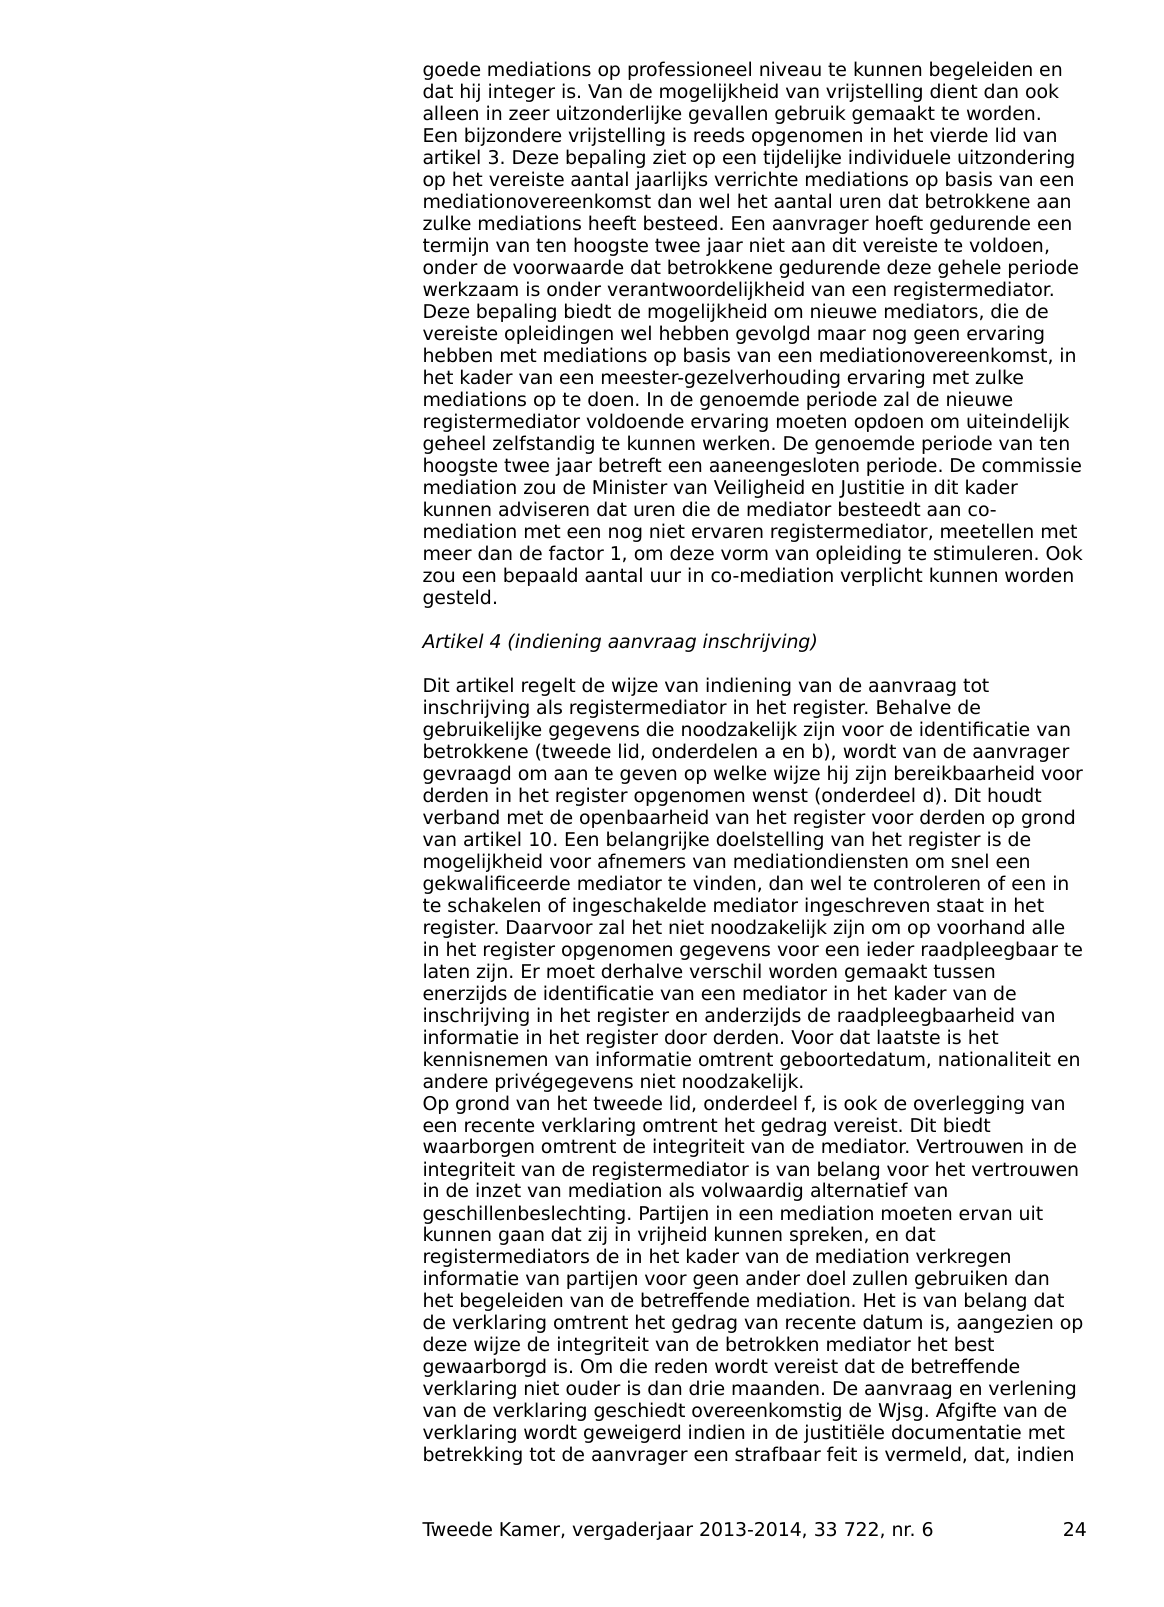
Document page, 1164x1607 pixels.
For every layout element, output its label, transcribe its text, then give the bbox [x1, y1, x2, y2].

subtitle Artikel 4 (indiening aanvraag inschrijving) [422, 631, 1087, 653]
text Een bijzondere vrijstelling is reeds opgenomen in het vierde lid van artikel 3. Deze bepaling ziet op een tijdelijke individuele uitzondering op het vereiste aantal jaarlijks verrichte mediations op basis van een mediationovereenkomst dan wel het aantal uren dat betrokkene aan zulke mediations heeft besteed. Een aanvrager hoeft gedurende een termijn van ten hoogste twee jaar niet aan dit vereiste te voldoen, onder de voorwaarde dat betrokkene gedurende deze gehele periode werkzaam is onder verantwoordelijkheid van een registermediator. Deze bepaling biedt de mogelijkheid om nieuwe mediators, die de vereiste opleidingen wel hebben gevolgd maar nog geen ervaring hebben met mediations op basis van een mediationovereenkomst, in het kader van een meester-gezelverhouding ervaring met zulke mediations op te doen. In de genoemde periode zal de nieuwe registermediator voldoende ervaring moeten opdoen om uiteindelijk geheel zelfstandig te kunnen werken. De genoemde periode van ten hoogste twee jaar betreft een aaneengesloten periode. De commissie mediation zou de Minister van Veiligheid en Justitie in dit kader kunnen adviseren dat uren die de mediator besteedt aan co-mediation met een nog niet ervaren registermediator, meetellen met meer dan de factor 1, om deze vorm van opleiding te stimuleren. Ook zou een bepaald aantal uur in co-mediation verplicht kunnen worden gesteld. [422, 125, 1087, 608]
text Dit artikel regelt de wijze van indiening van de aanvraag tot inschrijving als registermediator in het register. Behalve de gebruikelijke gegevens die noodzakelijk zijn voor de identificatie van betrokkene (tweede lid, onderdelen a en b), wordt van de aanvrager gevraagd om aan te geven op welke wijze hij zijn bereikbaarheid voor derden in het register opgenomen wenst (onderdeel d). Dit houdt verband met de openbaarheid van het register voor derden op grond van artikel 10. Een belangrijke doelstelling van het register is de mogelijkheid voor afnemers van mediationdiensten om snel een gekwalificeerde mediator te vinden, dan wel te controleren of een in te schakelen of ingeschakelde mediator ingeschreven staat in het register. Daarvoor zal het niet noodzakelijk zijn om op voorhand alle in het register opgenomen gegevens voor een ieder raadpleegbaar te laten zijn. Er moet derhalve verschil worden gemaakt tussen enerzijds de identificatie van een mediator in het kader van de inschrijving in het register en anderzijds de raadpleegbaarheid van informatie in het register door derden. Voor dat laatste is het kennisnemen van informatie omtrent geboortedatum, nationaliteit en andere privégegevens niet noodzakelijk. [422, 675, 1087, 1092]
text Op grond van het tweede lid, onderdeel f, is ook de overlegging van een recente verklaring omtrent het gedrag vereist. Dit biedt waarborgen omtrent de integriteit van de mediator. Vertrouwen in de integriteit van de registermediator is van belang voor het vertrouwen in de inzet van mediation als volwaardig alternatief van geschillenbeslechting. Partijen in een mediation moeten ervan uit kunnen gaan dat zij in vrijheid kunnen spreken, en dat registermediators de in het kader van de mediation verkregen informatie van partijen voor geen ander doel zullen gebruiken dan het begeleiden van de betreffende mediation. Het is van belang dat de verklaring omtrent het gedrag van recente datum is, aangezien op deze wijze de integriteit van de betrokken mediator het best gewaarborgd is. Om die reden wordt vereist dat de betreffende verklaring niet ouder is dan drie maanden. De aanvraag en verlening van de verklaring geschiedt overeenkomstig de Wjsg. Afgifte van de verklaring wordt geweigerd indien in de justitiële documentatie met betrekking tot de aanvrager een strafbaar feit is vermeld, dat, indien [422, 1092, 1087, 1466]
text goede mediations op professioneel niveau te kunnen begeleiden en dat hij integer is. Van de mogelijkheid van vrijstelling dient dan ook alleen in zeer uitzonderlijke gevallen gebruik gemaakt te worden. [422, 59, 1087, 125]
